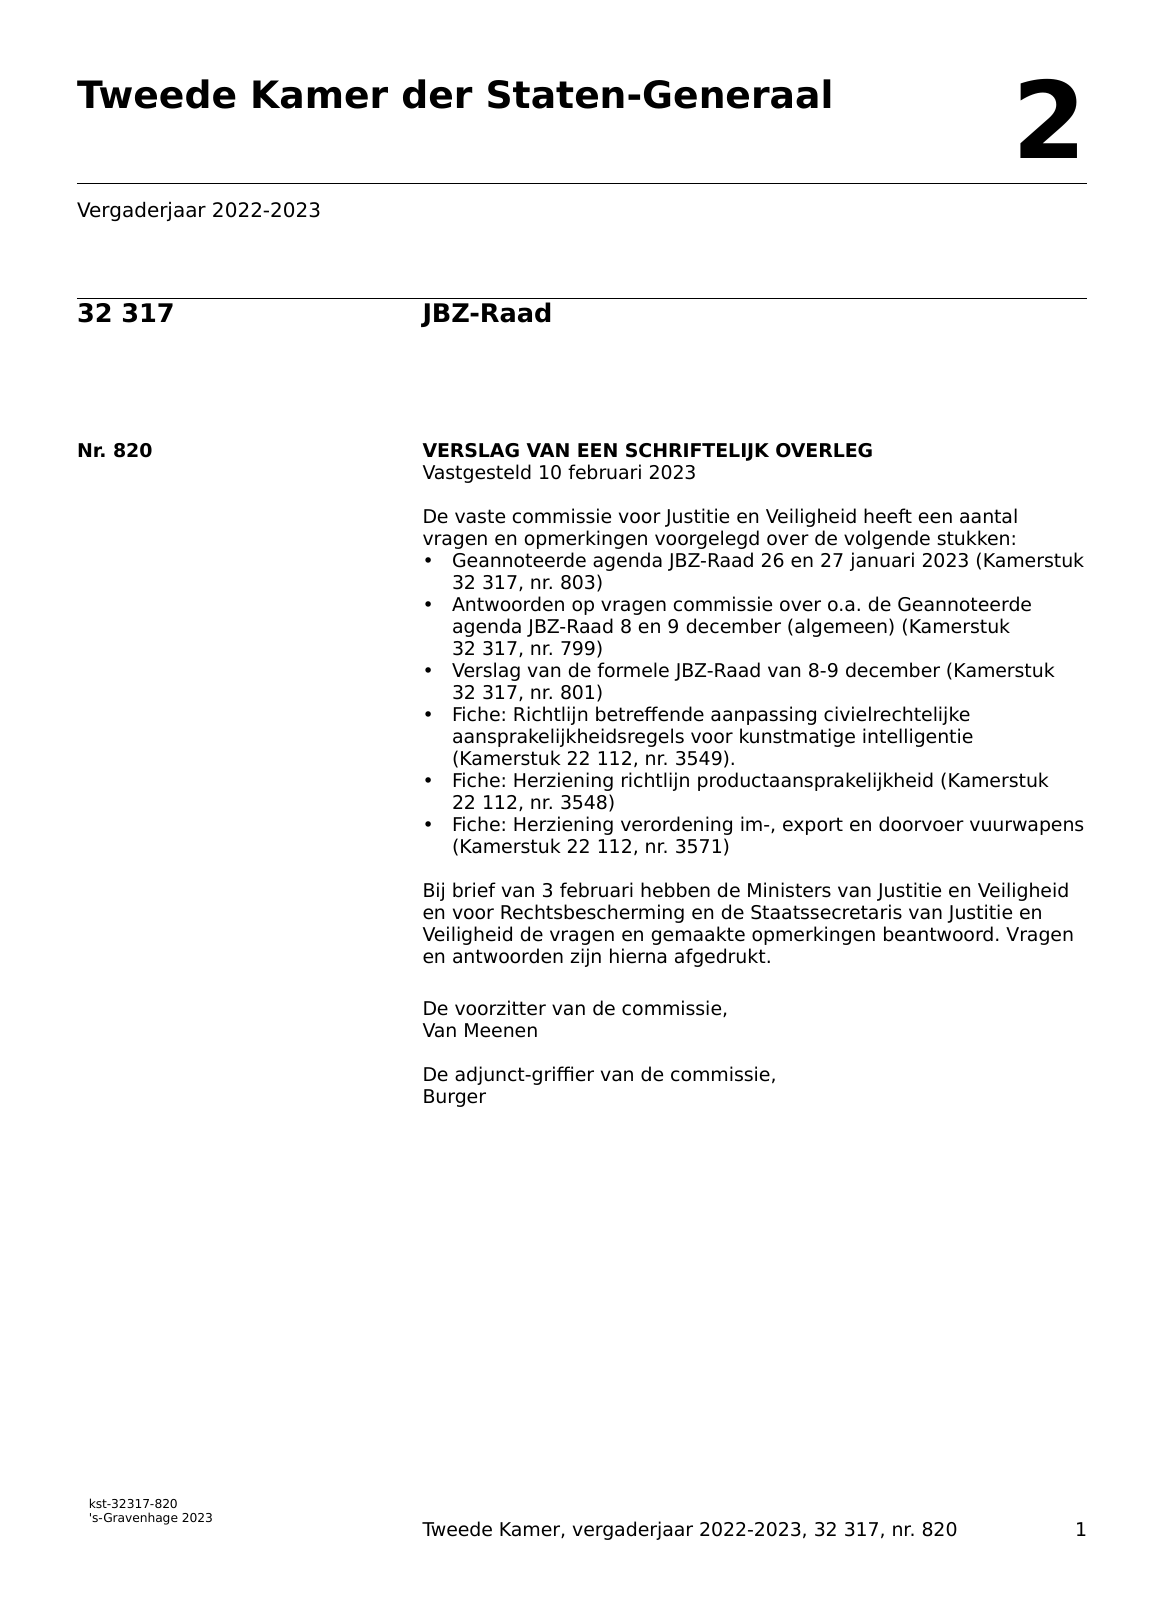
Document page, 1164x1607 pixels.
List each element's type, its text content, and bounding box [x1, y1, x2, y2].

table_cell Vergaderjaar 2022-2023 [77, 184, 1087, 298]
text • Verslag van de formele JBZ-Raad van 8-9 december (Kamerstuk 32 317, nr. 801) [422, 660, 1087, 704]
text Bij brief van 3 februari hebben de Ministers van Justitie en Veiligheid en voor Rechtsbescherming en de Staatssecretaris van Justitie en Veiligheid de vragen en gemaakte opmerkingen beantwoord. Vragen en antwoorden zijn hierna afgedrukt. [422, 880, 1087, 968]
text • Geannoteerde agenda JBZ-Raad 26 en 27 januari 2023 (Kamerstuk 32 317, nr. 803) [422, 550, 1087, 594]
table_header Tweede Kamer der Staten-Generaal [77, 59, 886, 183]
text 's-Gravenhage 2023 [88, 1511, 323, 1525]
text • Fiche: Herziening richtlijn productaansprakelijkheid (Kamerstuk 22 112, nr. 3548) [422, 769, 1087, 813]
text Vastgesteld 10 februari 2023 [422, 462, 1087, 484]
text • Antwoorden op vragen commissie over o.a. de Geannoteerde agenda JBZ-Raad 8 en 9 december (algemeen) (Kamerstuk 32 317, nr. 799) [422, 594, 1087, 660]
text De vaste commissie voor Justitie en Veiligheid heeft een aantal vragen en opmerkingen voorgelegd over de volgende stukken: [422, 506, 1087, 550]
text • Fiche: Herziening verordening im-, export en doorvoer vuurwapens (Kamerstuk 22 112, nr. 3571) [422, 813, 1087, 857]
text De adjunct-griffier van de commissie, Burger [422, 1064, 1087, 1108]
subtitle 32 317 JBZ-Raad [77, 299, 1087, 329]
table_header 2 [886, 59, 1087, 183]
text • Fiche: Richtlijn betreffende aanpassing civielrechtelijke aansprakelijkheidsregels voor kunstmatige intelligentie (Kamerstuk 22 112, nr. 3549). [422, 704, 1087, 769]
subtitle Nr. 820 VERSLAG VAN EEN SCHRIFTELIJK OVERLEG [77, 440, 1087, 462]
text kst-32317-820 [88, 1497, 323, 1511]
text De voorzitter van de commissie, Van Meenen [422, 998, 1087, 1042]
